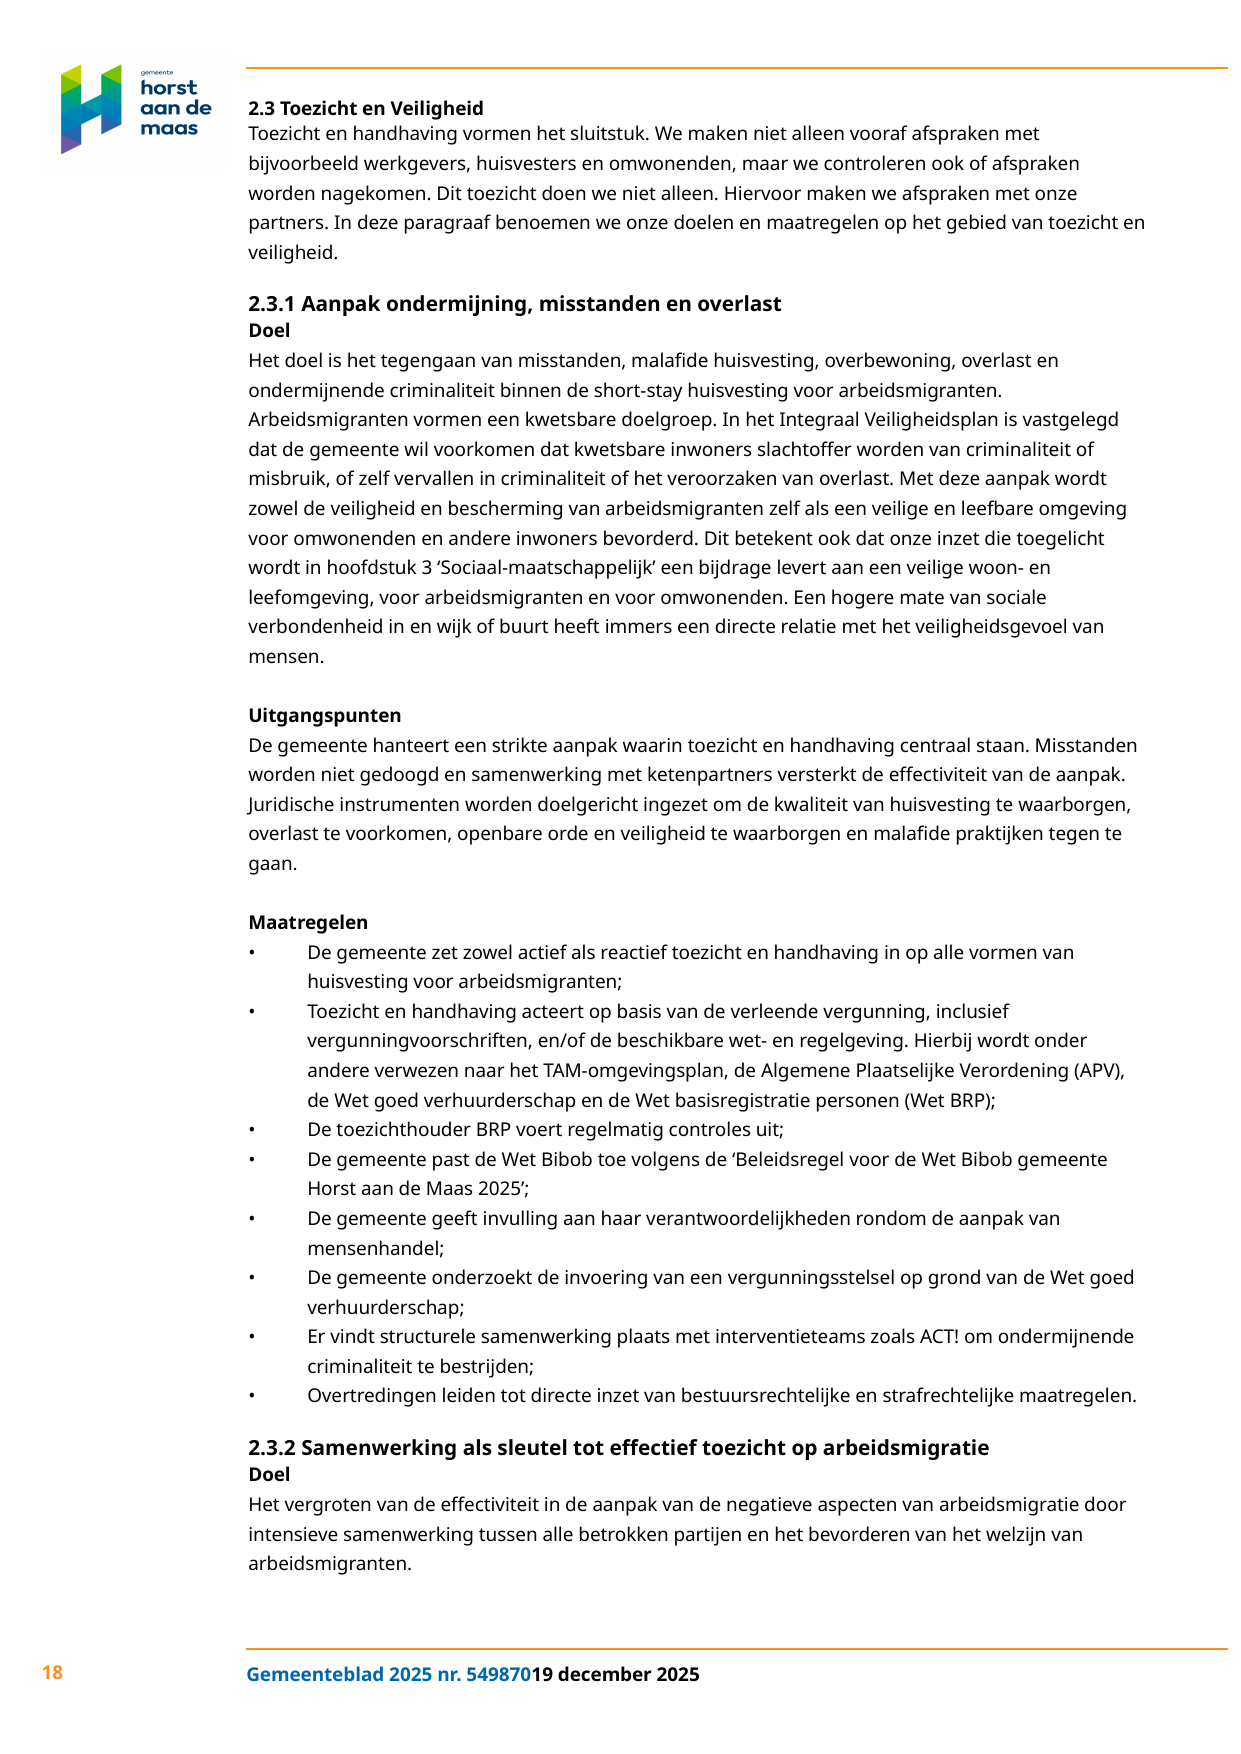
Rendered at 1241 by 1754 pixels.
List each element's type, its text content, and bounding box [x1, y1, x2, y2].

text Toezicht en handhaving vormen het sluitstuk. We maken niet alleen vooraf afspraken met bijvoorbeeld werkgevers, huisvesters en omwonenden, maar we controleren ook of afspraken worden nagekomen. Dit toezicht doen we niet alleen. Hiervoor maken we afspraken met onze partners. In deze paragraaf benoemen we onze doelen en maatregelen op het gebied van toezicht en veiligheid. [248, 121, 1152, 264]
list Toezicht en handhaving acteert op basis van de verleende vergunning, inclusief vergunningvoorschriften, en/of de beschikbare wet- en regelgeving. Hierbij wordt onder andere verwezen naar het TAM-omgevingsplan, de Algemene Plaatselijke Verordening (APV), de Wet goed verhuurderschap en de Wet basisregistratie personen (Wet BRP); [248, 998, 1152, 1113]
text De gemeente hanteert een strikte aanpak waarin toezicht en handhaving centraal staan. Misstanden worden niet gedoogd en samenwerking met ketenpartners versterkt de effectiviteit van de aanpak. Juridische instrumenten worden doelgericht ingezet om de kwaliteit van huisvesting te waarborgen, overlast te voorkomen, openbare orde en veiligheid te waarborgen en malafide praktijken tegen te gaan. [248, 732, 1152, 876]
text Het doel is het tegengaan van misstanden, malafide huisvesting, overbewoning, overlast en ondermijnende criminaliteit binnen de short-stay huisvesting voor arbeidsmigranten. Arbeidsmigranten vormen een kwetsbare doelgroep. In het Integraal Veiligheidsplan is vastgelegd dat de gemeente wil voorkomen dat kwetsbare inwoners slachtoffer worden van criminaliteit of misbruik, of zelf vervallen in criminaliteit of het veroorzaken van overlast. Met deze aanpak wordt zowel de veiligheid en bescherming van arbeidsmigranten zelf als een veilige en leefbare omgeving voor omwonenden en andere inwoners bevorderd. Dit betekent ook dat onze inzet die toegelicht wordt in hoofdstuk 3 ‘Sociaal-maatschappelijk’ een bijdrage levert aan een veilige woon- en leefomgeving, voor arbeidsmigranten en voor omwonenden. Een hogere mate van sociale verbondenheid in en wijk of buurt heeft immers een directe relatie met het veiligheidsgevoel van mensen. [248, 347, 1152, 669]
text Het vergroten van de effectiviteit in de aanpak van de negatieve aspecten van arbeidsmigratie door intensieve samenwerking tussen alle betrokken partijen en het bevorderen van het welzijn van arbeidsmigranten. [248, 1491, 1152, 1576]
text 2.3.2 Samenwerking als sleutel tot effectief toezicht op arbeidsmigratie [248, 1433, 1152, 1462]
text Doel [248, 1462, 1152, 1487]
list Overtredingen leiden tot directe inzet van bestuursrechtelijke en strafrechtelijke maatregelen. [248, 1383, 1152, 1408]
text Doel [248, 318, 1152, 343]
text Uitgangspunten [248, 702, 1152, 728]
list De gemeente past de Wet Bibob toe volgens de ‘Beleidsregel voor de Wet Bibob gemeente Horst aan de Maas 2025’; [248, 1146, 1152, 1201]
list Er vindt structurele samenwerking plaats met interventieteams zoals ACT! om ondermijnende criminaliteit te bestrijden; [248, 1323, 1152, 1379]
text Maatregelen [248, 909, 1152, 935]
text 2.3 Toezicht en Veiligheid [248, 95, 1152, 121]
text 2.3.1 Aanpak ondermijning, misstanden en overlast [248, 289, 1152, 318]
list De gemeente onderzoekt de invoering van een vergunningsstelsel op grond van de Wet goed verhuurderschap; [248, 1264, 1152, 1320]
picture [41, 47, 231, 172]
list De toezichthouder BRP voert regelmatig controles uit; [248, 1116, 1152, 1142]
list De gemeente zet zowel actief als reactief toezicht en handhaving in op alle vormen van huisvesting voor arbeidsmigranten; [248, 939, 1152, 994]
list De gemeente geeft invulling aan haar verantwoordelijkheden rondom de aanpak van mensenhandel; [248, 1205, 1152, 1261]
